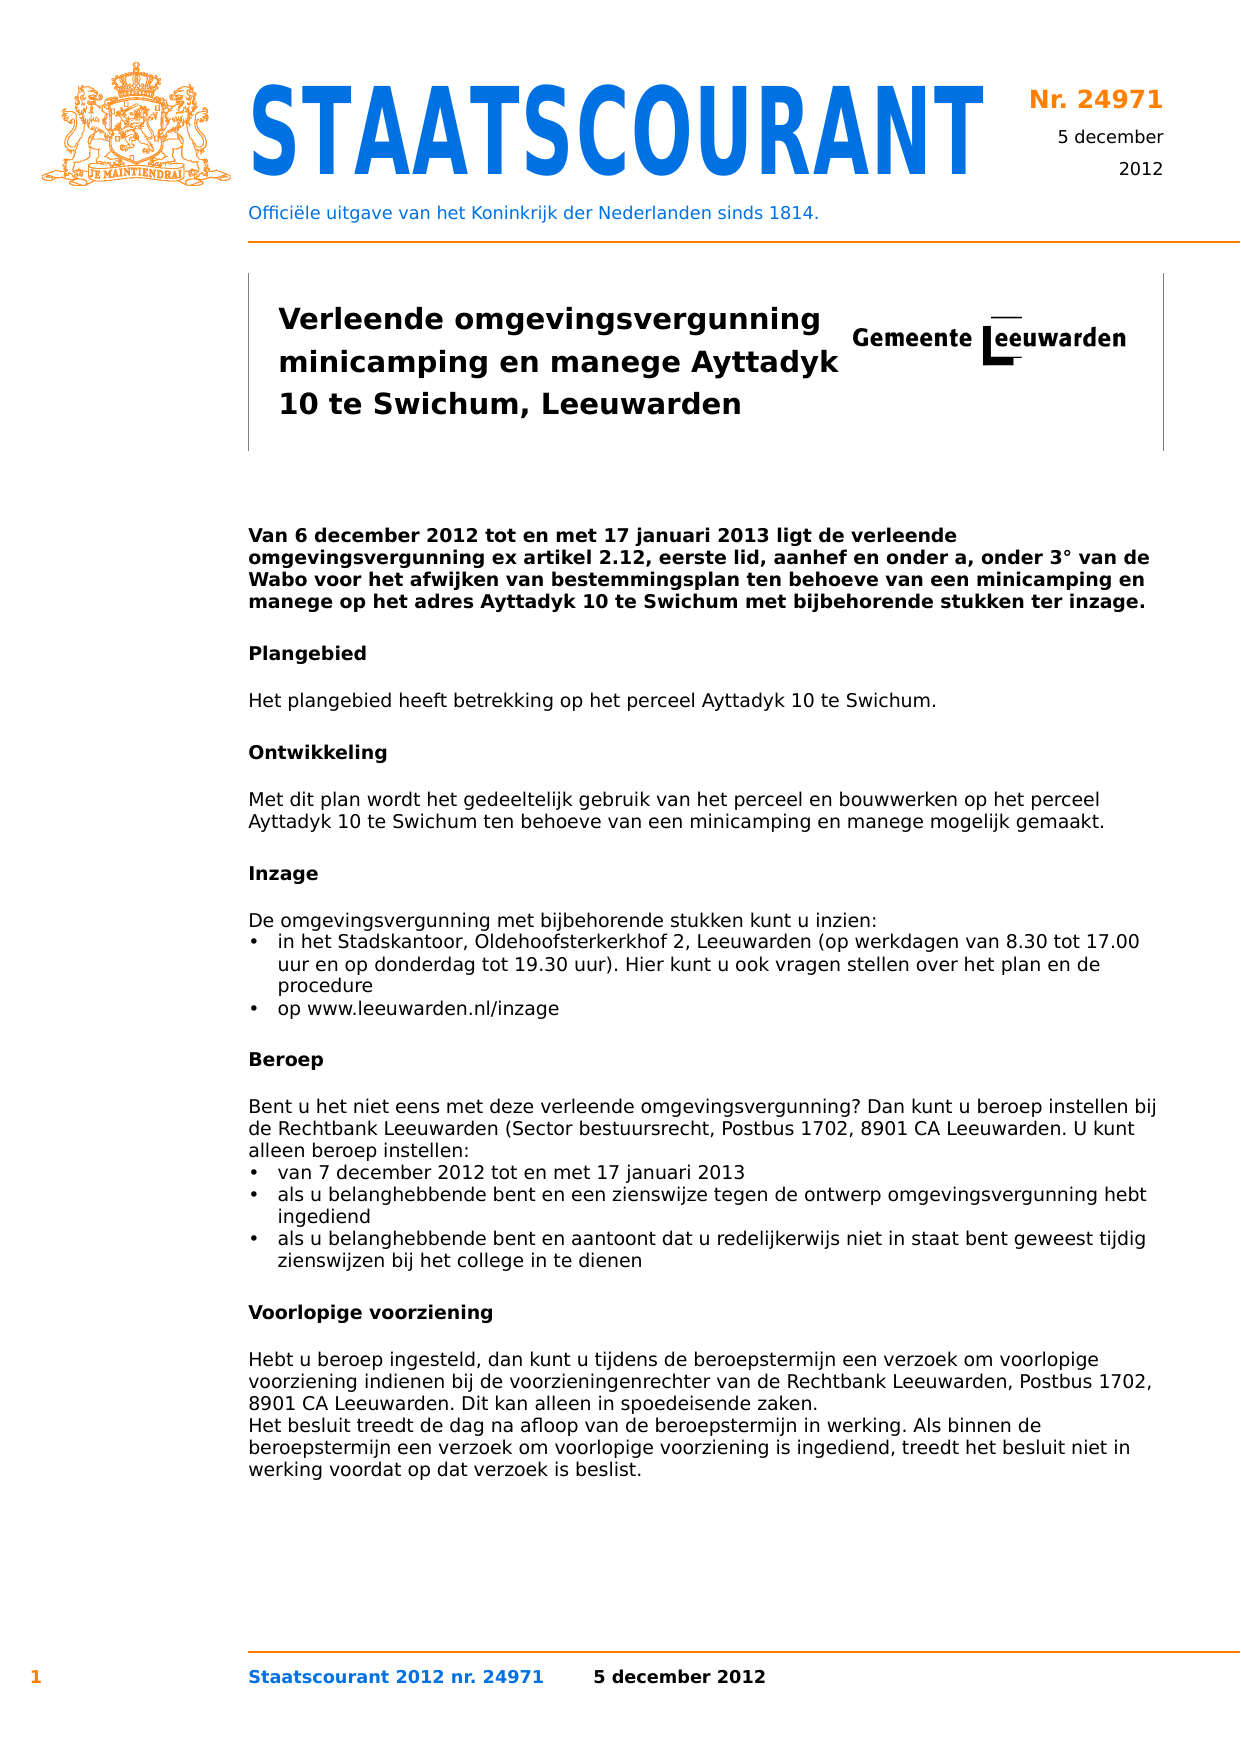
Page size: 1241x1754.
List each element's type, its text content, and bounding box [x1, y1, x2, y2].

text Bent u het niet eens met deze verleende omgevingsvergunning? Dan kunt u beroep instellen bij de Rechtbank Leeuwarden (Sector bestuursrecht, Postbus 1702, 8901 CA Leeuwarden. U kunt alleen beroep instellen: [248, 1096, 1163, 1162]
table_header STAATSCOURANT [248, 62, 998, 203]
text • op www.leeuwarden.nl/inzage [248, 997, 1163, 1019]
text Hebt u beroep ingesteld, dan kunt u tijdens de beroepstermijn een verzoek om voorlopige voorziening indienen bij de voorzieningenrechter van de Rechtbank Leeuwarden, Postbus 1702, 8901 CA Leeuwarden. Dit kan alleen in spoedeisende zaken. [248, 1349, 1163, 1415]
subtitle Plangebied [248, 643, 1163, 664]
text • als u belanghebbende bent en een zienswijze tegen de ontwerp omgevingsvergunning hebt ingediend [248, 1184, 1163, 1228]
table_cell 5 december [998, 121, 1240, 153]
text Het besluit treedt de dag na afloop van de beroepstermijn in werking. Als binnen de beroepstermijn een verzoek om voorlopige voorziening is ingediend, treedt het besluit niet in werking voordat op dat verzoek is beslist. [248, 1415, 1163, 1481]
text • van 7 december 2012 tot en met 17 januari 2013 [248, 1162, 1163, 1184]
text • als u belanghebbende bent en aantoont dat u redelijkerwijs niet in staat bent geweest tijdig zienswijzen bij het college in te dienen [248, 1228, 1163, 1272]
text Het plangebied heeft betrekking op het perceel Ayttadyk 10 te Swichum. [248, 689, 1163, 712]
picture [41, 62, 231, 186]
subtitle Inzage [248, 862, 1163, 884]
subtitle Voorlopige voorziening [248, 1302, 1163, 1324]
table_header [25, 62, 248, 241]
table_cell 2012 [998, 153, 1240, 203]
table_cell Officiële uitgave van het Koninkrijk der Nederlanden sinds 1814. [248, 203, 1240, 241]
text • in het Stadskantoor, Oldehoofsterkerkhof 2, Leeuwarden (op werkdagen van 8.30 tot 17.00 uur en op donderdag tot 19.30 uur). Hier kunt u ook vragen stellen over het plan en de procedure [248, 931, 1163, 997]
text Met dit plan wordt het gedeeltelijk gebruik van het perceel en bouwwerken op het perceel Ayttadyk 10 te Swichum ten behoeve van een minicamping en manege mogelijk gemaakt. [248, 788, 1163, 832]
subtitle Verleende omgevingsvergunning minicamping en manege Ayttadyk 10 te Swichum, Leeuwarden [249, 273, 1163, 451]
table_header Nr. 24971 [998, 62, 1240, 121]
subtitle Beroep [248, 1049, 1163, 1071]
picture [844, 302, 1134, 380]
text De omgevingsvergunning met bijbehorende stukken kunt u inzien: [248, 909, 1163, 931]
subtitle Ontwikkeling [248, 742, 1163, 763]
text Van 6 december 2012 tot en met 17 januari 2013 ligt de verleende omgevingsvergunning ex artikel 2.12, eerste lid, aanhef en onder a, onder 3° van de Wabo voor het afwijken van bestemmingsplan ten behoeve van een minicamping en manege op het adres Ayttadyk 10 te Swichum met bijbehorende stukken ter inzage. [248, 525, 1163, 613]
